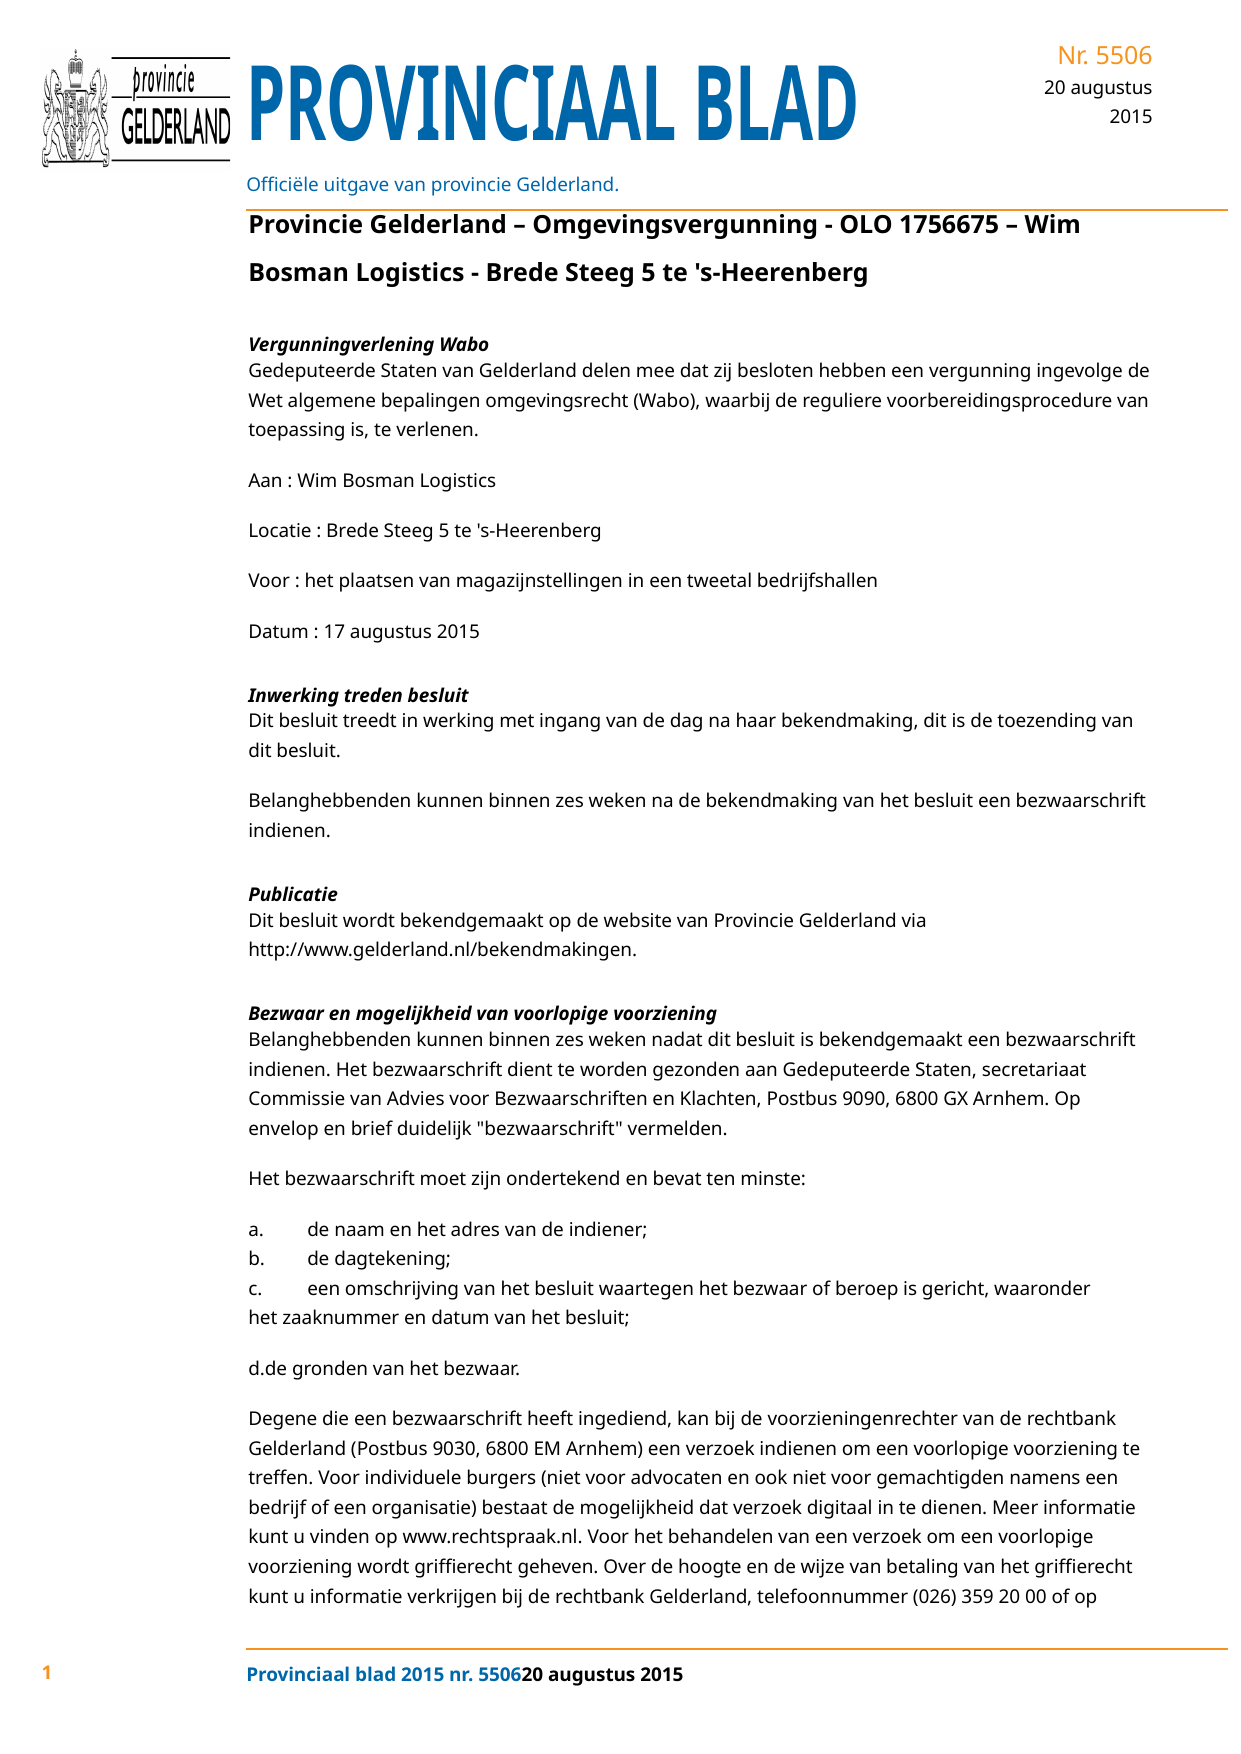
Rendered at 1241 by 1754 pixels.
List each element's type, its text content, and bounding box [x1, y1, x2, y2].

picture [41, 47, 231, 172]
text Degene die een bezwaarschrift heeft ingediend, kan bij de voorzieningenrechter van de rechtbank Gelderland (Postbus 9030, 6800 EM Arnhem) een verzoek indienen om een voorlopige voorziening te treffen. Voor individuele burgers (niet voor advocaten en ook niet voor gemachtigden namens een bedrijf of een organisatie) bestaat de mogelijkheid dat verzoek digitaal in te dienen. Meer informatie kunt u vinden op www.rechtspraak.nl. Voor het behandelen van een verzoek om een voorlopige voorziening wordt griffierecht geheven. Over de hoogte en de wijze van betaling van het griffierecht kunt u informatie verkrijgen bij de rechtbank Gelderland, telefoonnummer (026) 359 20 00 of op [248, 1405, 1152, 1609]
text Inwerking treden besluit [248, 682, 1152, 708]
text Publicatie [248, 881, 1152, 907]
text Aan : Wim Bosman Logistics [248, 467, 1152, 492]
text het zaaknummer en datum van het besluit; [248, 1304, 1152, 1330]
text Bezwaar en mogelijkheid van voorlopige voorziening [248, 1001, 1152, 1026]
text Belanghebbenden kunnen binnen zes weken nadat dit besluit is bekendgemaakt een bezwaarschrift indienen. Het bezwaarschrift dient te worden gezonden aan Gedeputeerde Staten, secretariaat Commissie van Advies voor Bezwaarschriften en Klachten, Postbus 9090, 6800 GX Arnhem. Op envelop en brief duidelijk "bezwaarschrift" vermelden. [248, 1026, 1152, 1141]
list de dagtekening; [248, 1245, 1152, 1271]
text Locatie : Brede Steeg 5 te 's-Heerenberg [248, 517, 1152, 543]
text Gedeputeerde Staten van Gelderland delen mee dat zij besloten hebben een vergunning ingevolge de Wet algemene bepalingen omgevingsrecht (Wabo), waarbij de reguliere voorbereidingsprocedure van toepassing is, te verlenen. [248, 357, 1152, 442]
text Dit besluit treedt in werking met ingang van de dag na haar bekendmaking, dit is de toezending van dit besluit. [248, 708, 1152, 763]
text Datum : 17 augustus 2015 [248, 618, 1152, 644]
text Provincie Gelderland – Omgevingsvergunning - OLO 1756675 – Wim Bosman Logistics - Brede Steeg 5 te 's-Heerenberg [248, 211, 1152, 288]
list de naam en het adres van de indiener; [248, 1216, 1152, 1242]
text Dit besluit wordt bekendgemaakt op de website van Provincie Gelderland via http://www.gelderland.nl/bekendmakingen. [248, 907, 1152, 962]
text Vergunningverlening Wabo [248, 331, 1152, 357]
list een omschrijving van het besluit waartegen het bezwaar of beroep is gericht, waaronder [248, 1275, 1152, 1301]
text d.de gronden van het bezwaar. [248, 1355, 1152, 1381]
text Voor : het plaatsen van magazijnstellingen in een tweetal bedrijfshallen [248, 568, 1152, 593]
text Belanghebbenden kunnen binnen zes weken na de bekendmaking van het besluit een bezwaarschrift indienen. [248, 788, 1152, 843]
text Het bezwaarschrift moet zijn ondertekend en bevat ten minste: [248, 1165, 1152, 1191]
